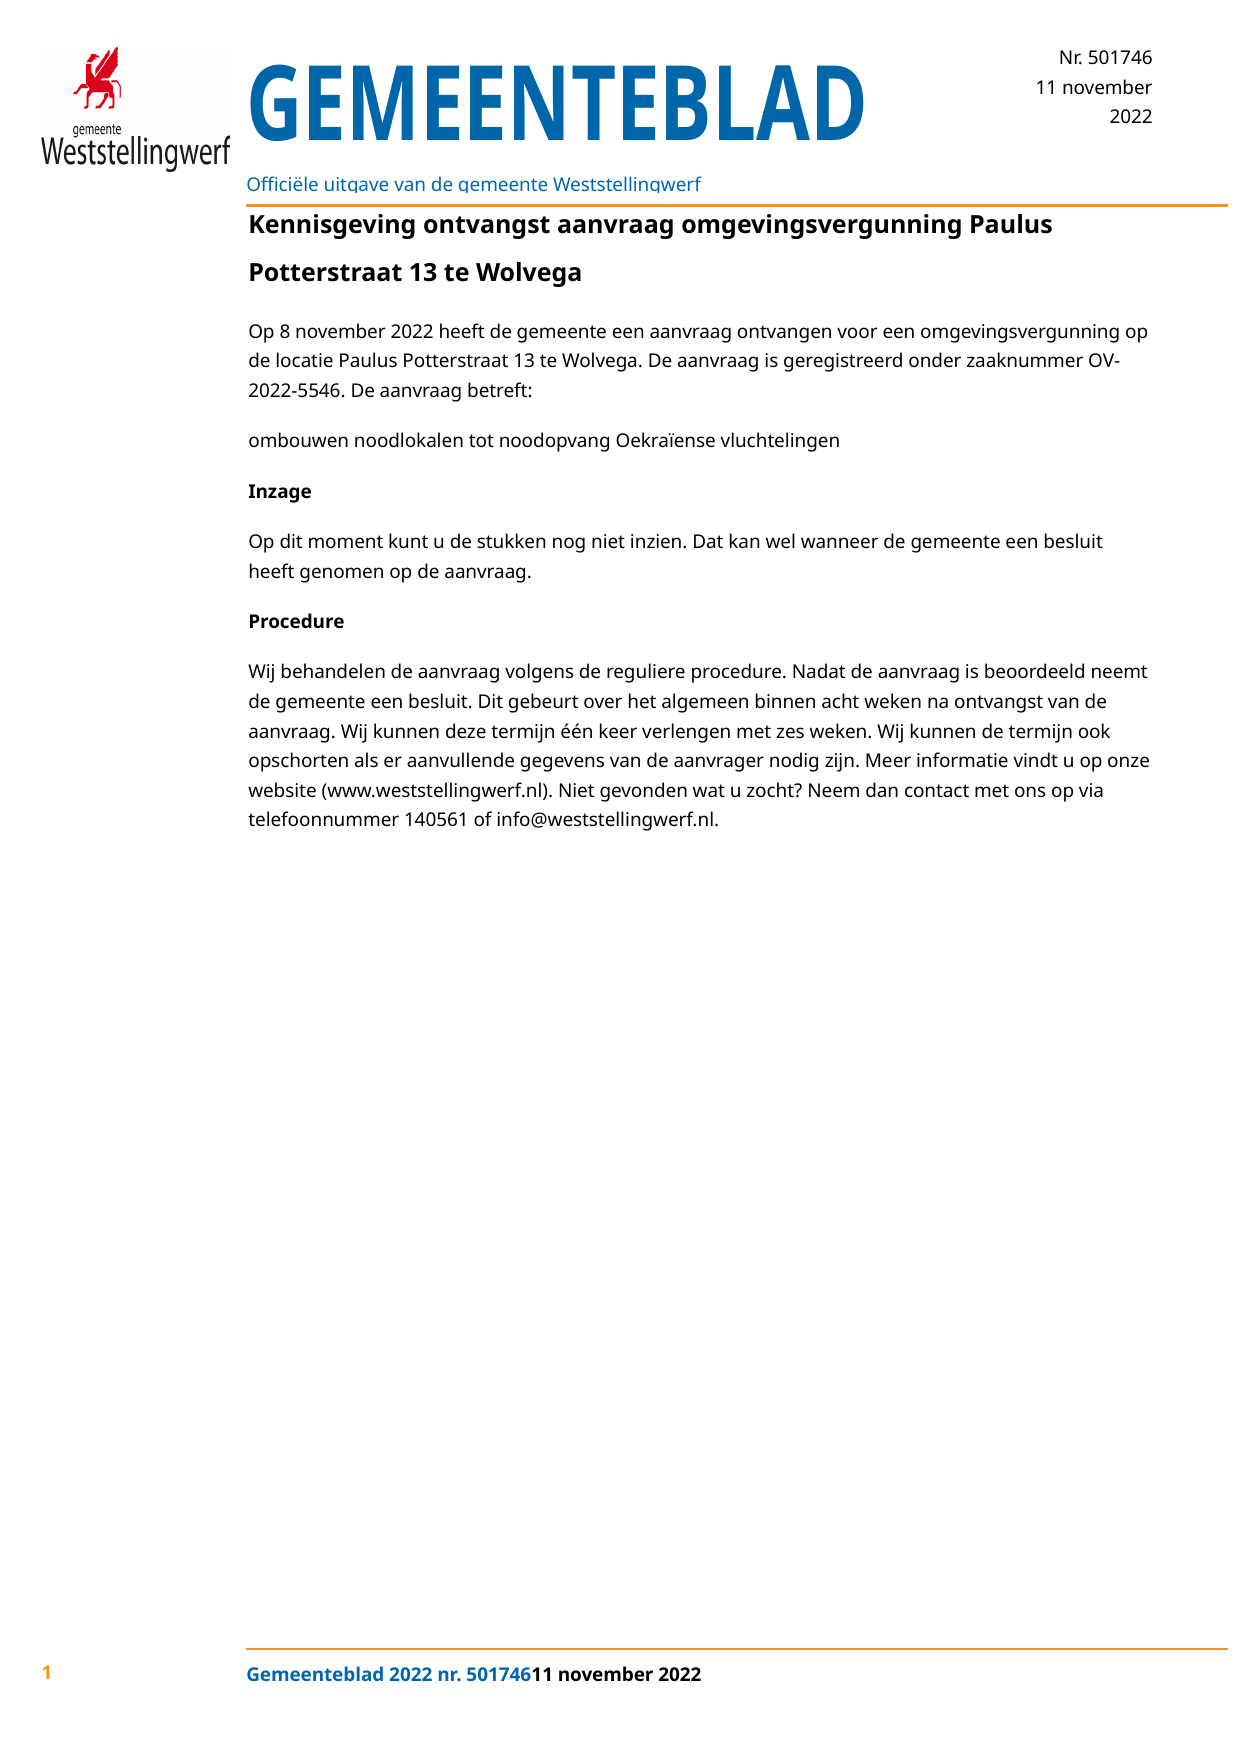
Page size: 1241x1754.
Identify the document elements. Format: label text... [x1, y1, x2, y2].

text Op 8 november 2022 heeft de gemeente een aanvraag ontvangen voor een omgevingsvergunning op de locatie Paulus Potterstraat 13 te Wolvega. De aanvraag is geregistreerd onder zaaknummer OV-2022-5546. De aanvraag betreft: [248, 318, 1152, 403]
text Kennisgeving ontvangst aanvraag omgevingsvergunning Paulus Potterstraat 13 te Wolvega [248, 207, 1152, 288]
text Wij behandelen de aanvraag volgens de reguliere procedure. Nadat de aanvraag is beoordeeld neemt de gemeente een besluit. Dit gebeurt over het algemeen binnen acht weken na ontvangst van de aanvraag. Wij kunnen deze termijn één keer verlengen met zes weken. Wij kunnen de termijn ook opschorten als er aanvullende gegevens van de aanvrager nodig zijn. Meer informatie vindt u op onze website (www.weststellingwerf.nl). Niet gevonden wat u zocht? Neem dan contact met ons op via telefoonnummer 140561 of info@weststellingwerf.nl. [248, 659, 1152, 832]
text Procedure [248, 608, 1152, 634]
text Inzage [248, 478, 1152, 504]
text Op dit moment kunt u de stukken nog niet inzien. Dat kan wel wanneer de gemeente een besluit heeft genomen op de aanvraag. [248, 528, 1152, 584]
text ombouwen noodlokalen tot noodopvang Oekraïense vluchtelingen [248, 427, 1152, 453]
picture [41, 47, 231, 172]
